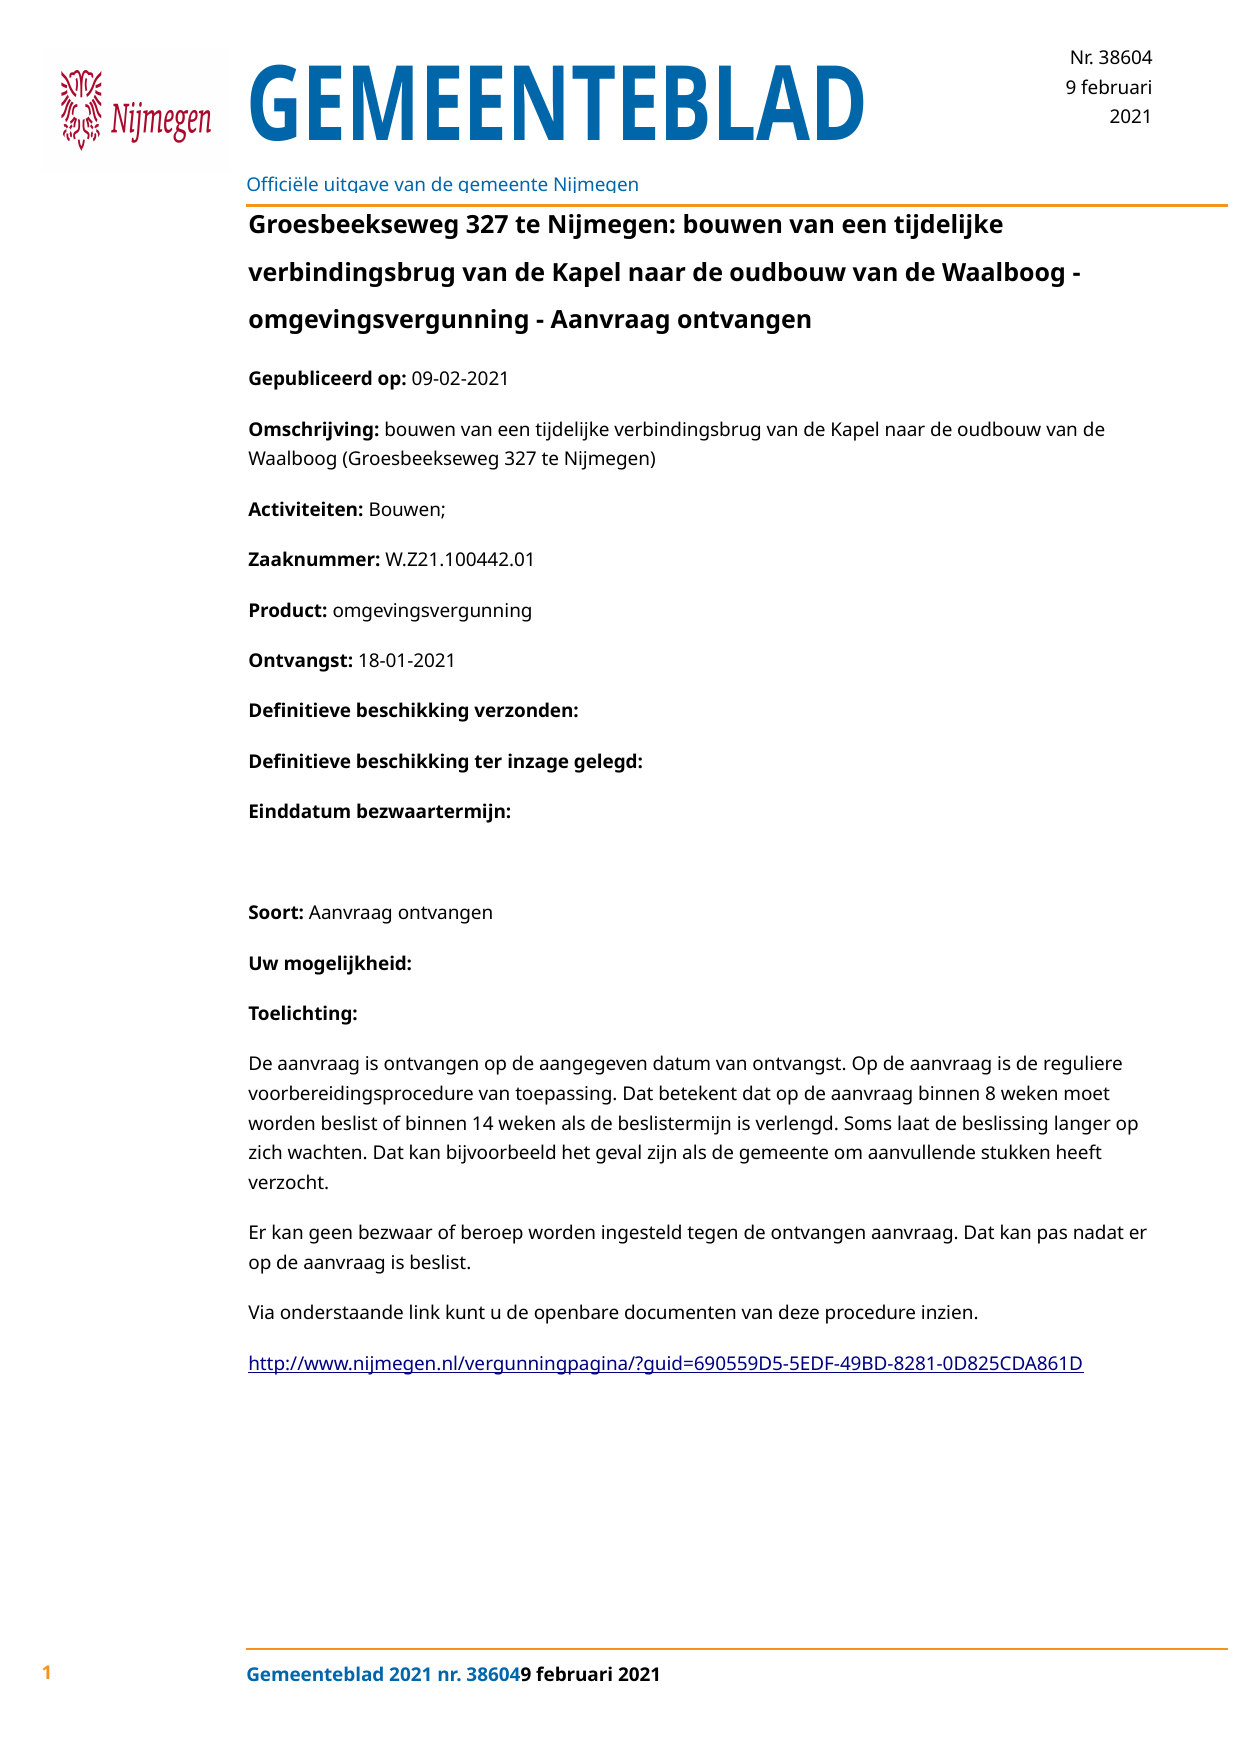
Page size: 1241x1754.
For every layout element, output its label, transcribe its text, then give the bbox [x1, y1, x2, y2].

text Soort: Aanvraag ontvangen [248, 899, 1152, 925]
picture [41, 47, 231, 172]
text Omschrijving: bouwen van een tijdelijke verbindingsbrug van de Kapel naar de oudbouw van de Waalboog (Groesbeekseweg 327 te Nijmegen) [248, 416, 1152, 471]
text Activiteiten: Bouwen; [248, 496, 1152, 522]
text Zaaknummer: W.Z21.100442.01 [248, 546, 1152, 572]
text Uw mogelijkheid: [248, 950, 1152, 975]
text Er kan geen bezwaar of beroep worden ingesteld tegen de ontvangen aanvraag. Dat kan pas nadat er op de aanvraag is beslist. [248, 1219, 1152, 1274]
text Ontvangst: 18-01-2021 [248, 647, 1152, 673]
text Product: omgevingsvergunning [248, 597, 1152, 622]
text Toelichting: [248, 1000, 1152, 1026]
text De aanvraag is ontvangen op de aangegeven datum van ontvangst. Op de aanvraag is de reguliere voorbereidingsprocedure van toepassing. Dat betekent dat op de aanvraag binnen 8 weken moet worden beslist of binnen 14 weken als de beslistermijn is verlengd. Soms laat de beslissing langer op zich wachten. Dat kan bijvoorbeeld het geval zijn als de gemeente om aanvullende stukken heeft verzocht. [248, 1051, 1152, 1194]
text http://www.nijmegen.nl/vergunningpagina/?guid=690559D5-5EDF-49BD-8281-0D825CDA861D [248, 1350, 1152, 1375]
text Definitieve beschikking verzonden: [248, 698, 1152, 723]
text Via onderstaande link kunt u de openbare documenten van deze procedure inzien. [248, 1299, 1152, 1325]
text Groesbeekseweg 327 te Nijmegen: bouwen van een tijdelijke verbindingsbrug van de Kapel naar de oudbouw van de Waalboog - omgevingsvergunning - Aanvraag ontvangen [248, 207, 1152, 336]
text Gepubliceerd op: 09-02-2021 [248, 366, 1152, 391]
text Definitieve beschikking ter inzage gelegd: [248, 748, 1152, 774]
text Einddatum bezwaartermijn: [248, 798, 1152, 824]
